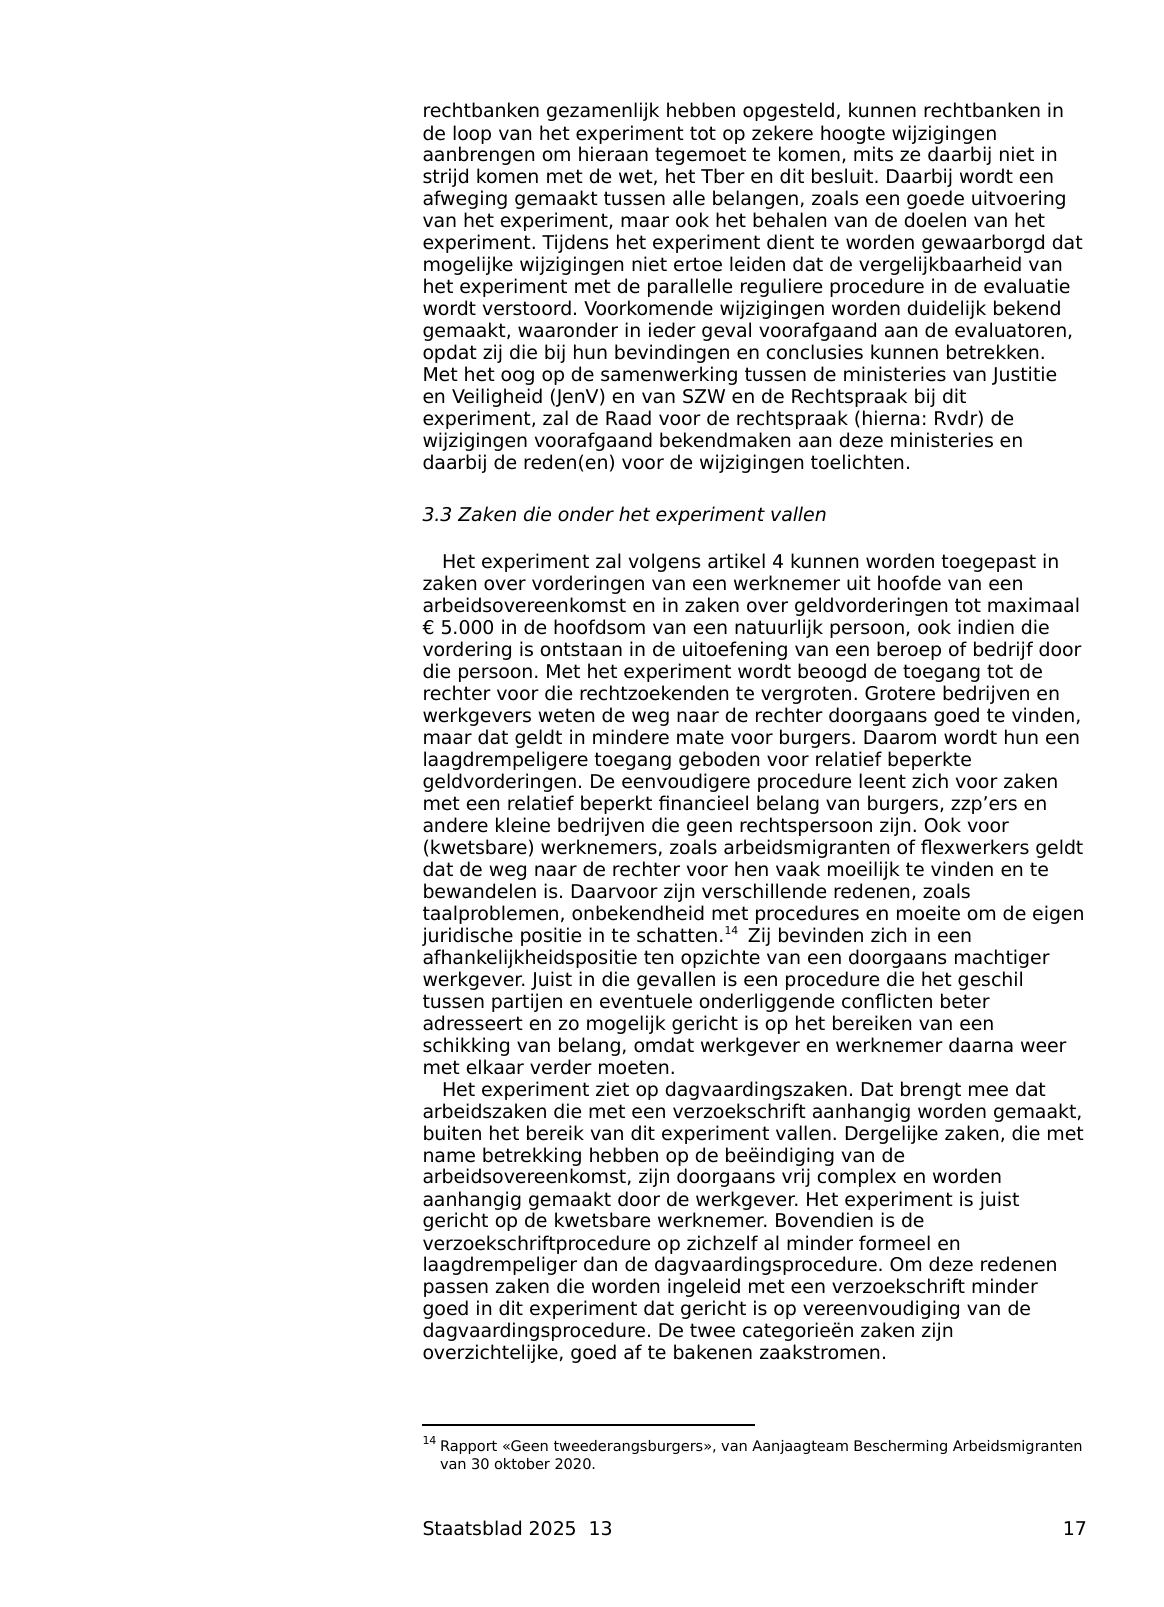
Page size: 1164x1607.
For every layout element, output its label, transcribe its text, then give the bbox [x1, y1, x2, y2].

text Het experiment zal volgens artikel 4 kunnen worden toegepast in zaken over vorderingen van een werknemer uit hoofde van een arbeidsovereenkomst en in zaken over geldvorderingen tot maximaal € 5.000 in de hoofdsom van een natuurlijk persoon, ook indien die vordering is ontstaan in de uitoefening van een beroep of bedrijf door die persoon. Met het experiment wordt beoogd de toegang tot de rechter voor die rechtzoekenden te vergroten. Grotere bedrijven en werkgevers weten de weg naar de rechter doorgaans goed te vinden, maar dat geldt in mindere mate voor burgers. Daarom wordt hun een laagdrempeligere toegang geboden voor relatief beperkte geldvorderingen. De eenvoudigere procedure leent zich voor zaken met een relatief beperkt financieel belang van burgers, zzp’ers en andere kleine bedrijven die geen rechtspersoon zijn. Ook voor (kwetsbare) werknemers, zoals arbeidsmigranten of flexwerkers geldt dat de weg naar de rechter voor hen vaak moeilijk te vinden en te bewandelen is. Daarvoor zijn verschillende redenen, zoals taalproblemen, onbekendheid met procedures en moeite om de eigen juridische positie in te schatten. Zij bevinden zich in een afhankelijkheidspositie ten opzichte van een doorgaans machtiger werkgever. Juist in die gevallen is een procedure die het geschil tussen partijen en eventuele onderliggende conflicten beter adresseert en zo mogelijk gericht is op het bereiken van een schikking van belang, omdat werkgever en werknemer daarna weer met elkaar verder moeten. [422, 551, 1087, 1078]
text Het experiment ziet op dagvaardingszaken. Dat brengt mee dat arbeidszaken die met een verzoekschrift aanhangig worden gemaakt, buiten het bereik van dit experiment vallen. Dergelijke zaken, die met name betrekking hebben op de beëindiging van de arbeidsovereenkomst, zijn doorgaans vrij complex en worden aanhangig gemaakt door de werkgever. Het experiment is juist gericht op de kwetsbare werknemer. Bovendien is de verzoekschriftprocedure op zichzelf al minder formeel en laagdrempeliger dan de dagvaardingsprocedure. Om deze redenen passen zaken die worden ingeleid met een verzoekschrift minder goed in dit experiment dat gericht is op vereenvoudiging van de dagvaardingsprocedure. De twee categorieën zaken zijn overzichtelijke, goed af te bakenen zaakstromen. [422, 1078, 1087, 1364]
subtitle 3.3 Zaken die onder het experiment vallen [422, 504, 1087, 526]
text rechtbanken gezamenlijk hebben opgesteld, kunnen rechtbanken in de loop van het experiment tot op zekere hoogte wijzigingen aanbrengen om hieraan tegemoet te komen, mits ze daarbij niet in strijd komen met de wet, het Tber en dit besluit. Daarbij wordt een afweging gemaakt tussen alle belangen, zoals een goede uitvoering van het experiment, maar ook het behalen van de doelen van het experiment. Tijdens het experiment dient te worden gewaarborgd dat mogelijke wijzigingen niet ertoe leiden dat de vergelijkbaarheid van het experiment met de parallelle reguliere procedure in de evaluatie wordt verstoord. Voorkomende wijzigingen worden duidelijk bekend gemaakt, waaronder in ieder geval voorafgaand aan de evaluatoren, opdat zij die bij hun bevindingen en conclusies kunnen betrekken. Met het oog op de samenwerking tussen de ministeries van Justitie en Veiligheid (JenV) en van SZW en de Rechtspraak bij dit experiment, zal de Raad voor de rechtspraak (hierna: Rvdr) de wijzigingen voorafgaand bekendmaken aan deze ministeries en daarbij de reden(en) voor de wijzigingen toelichten. [422, 100, 1087, 474]
text Rapport «Geen tweederangsburgers», van Aanjaagteam Bescherming Arbeidsmigranten van 30 oktober 2020. [422, 1434, 1087, 1473]
